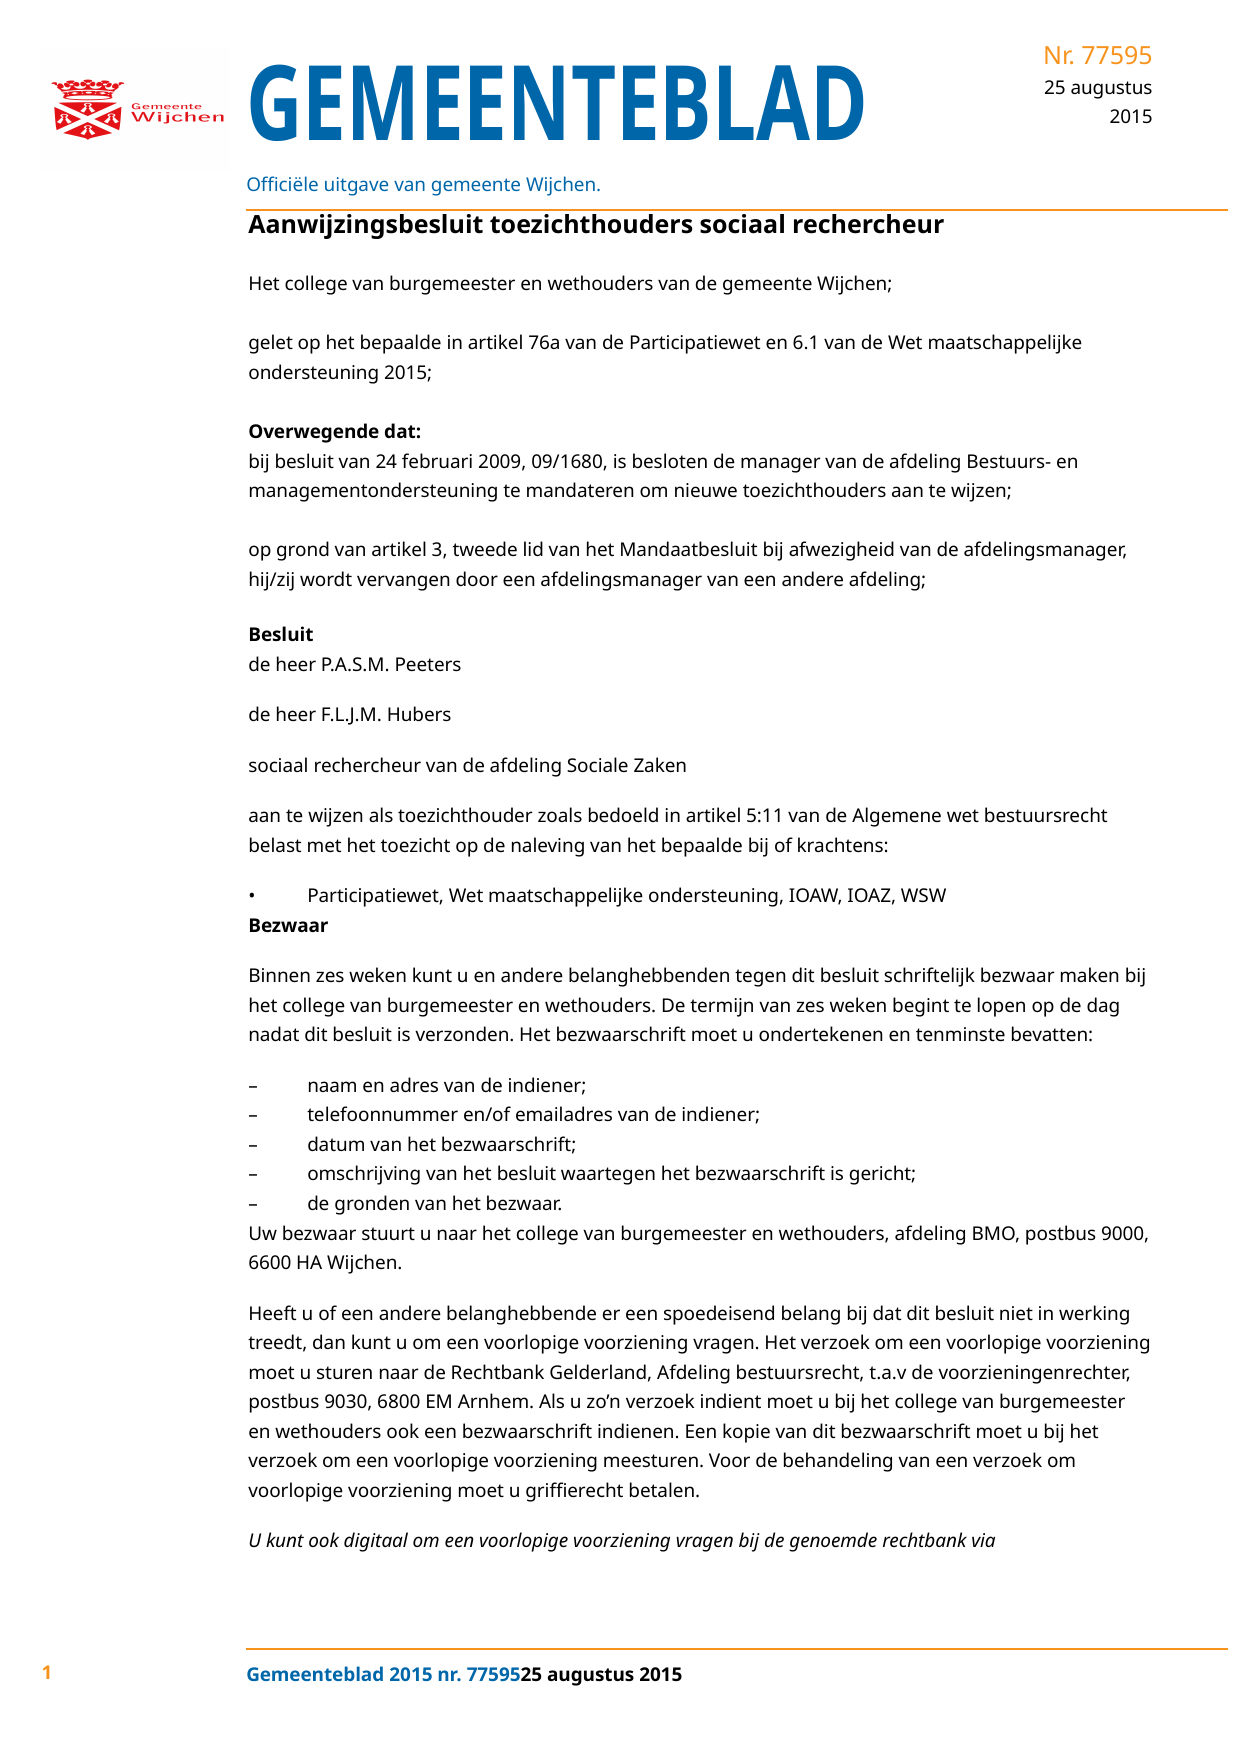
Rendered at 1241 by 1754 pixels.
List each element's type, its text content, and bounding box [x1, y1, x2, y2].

text bij besluit van 24 februari 2009, 09/1680, is besloten de manager van de afdeling Bestuurs- en managementondersteuning te mandateren om nieuwe toezichthouders aan te wijzen; [248, 448, 1152, 503]
text gelet op het bepaalde in artikel 76a van de Participatiewet en 6.1 van de Wet maatschappelijke ondersteuning 2015; [248, 329, 1152, 385]
text Bezwaar [248, 912, 1152, 938]
text de heer F.L.J.M. Hubers [248, 701, 1152, 727]
text Aanwijzingsbesluit toezichthouders sociaal rechercheur [248, 211, 1152, 241]
text Uw bezwaar stuurt u naar het college van burgemeester en wethouders, afdeling BMO, postbus 9000, 6600 HA Wijchen. [248, 1220, 1152, 1275]
text de heer P.A.S.M. Peeters [248, 651, 1152, 677]
text op grond van artikel 3, tweede lid van het Mandaatbesluit bij afwezigheid van de afdelingsmanager, hij/zij wordt vervangen door een afdelingsmanager van een andere afdeling; [248, 537, 1152, 592]
text U kunt ook digitaal om een voorlopige voorziening vragen bij de genoemde rechtbank via [248, 1528, 1152, 1553]
picture [41, 47, 231, 172]
text Binnen zes weken kunt u en andere belanghebbenden tegen dit besluit schriftelijk bezwaar maken bij het college van burgemeester en wethouders. De termijn van zes weken begint te lopen op de dag nadat dit besluit is verzonden. Het bezwaarschrift moet u ondertekenen en tenminste bevatten: [248, 962, 1152, 1047]
text Overwegende dat: [248, 418, 1152, 444]
text Het college van burgemeester en wethouders van de gemeente Wijchen; [248, 270, 1152, 296]
list telefoonnummer en/of emailadres van de indiener; [248, 1101, 1152, 1127]
list omschrijving van het besluit waartegen het bezwaarschrift is gericht; [248, 1161, 1152, 1186]
text Besluit [248, 621, 1152, 647]
text sociaal rechercheur van de afdeling Sociale Zaken [248, 752, 1152, 778]
list naam en adres van de indiener; [248, 1072, 1152, 1098]
text aan te wijzen als toezichthouder zoals bedoeld in artikel 5:11 van de Algemene wet bestuursrecht belast met het toezicht op de naleving van het bepaalde bij of krachtens: [248, 802, 1152, 858]
list Participatiewet, Wet maatschappelijke ondersteuning, IOAW, IOAZ, WSW [248, 882, 1152, 908]
list de gronden van het bezwaar. [248, 1190, 1152, 1216]
text Heeft u of een andere belanghebbende er een spoedeisend belang bij dat dit besluit niet in werking treedt, dan kunt u om een voorlopige voorziening vragen. Het verzoek om een voorlopige voorziening moet u sturen naar de Rechtbank Gelderland, Afdeling bestuursrecht, t.a.v de voorzieningenrechter, postbus 9030, 6800 EM Arnhem. Als u zo’n verzoek indient moet u bij het college van burgemeester en wethouders ook een bezwaarschrift indienen. Een kopie van dit bezwaarschrift moet u bij het verzoek om een voorlopige voorziening meesturen. Voor de behandeling van een verzoek om voorlopige voorziening moet u griffierecht betalen. [248, 1300, 1152, 1503]
list datum van het bezwaarschrift; [248, 1131, 1152, 1157]
